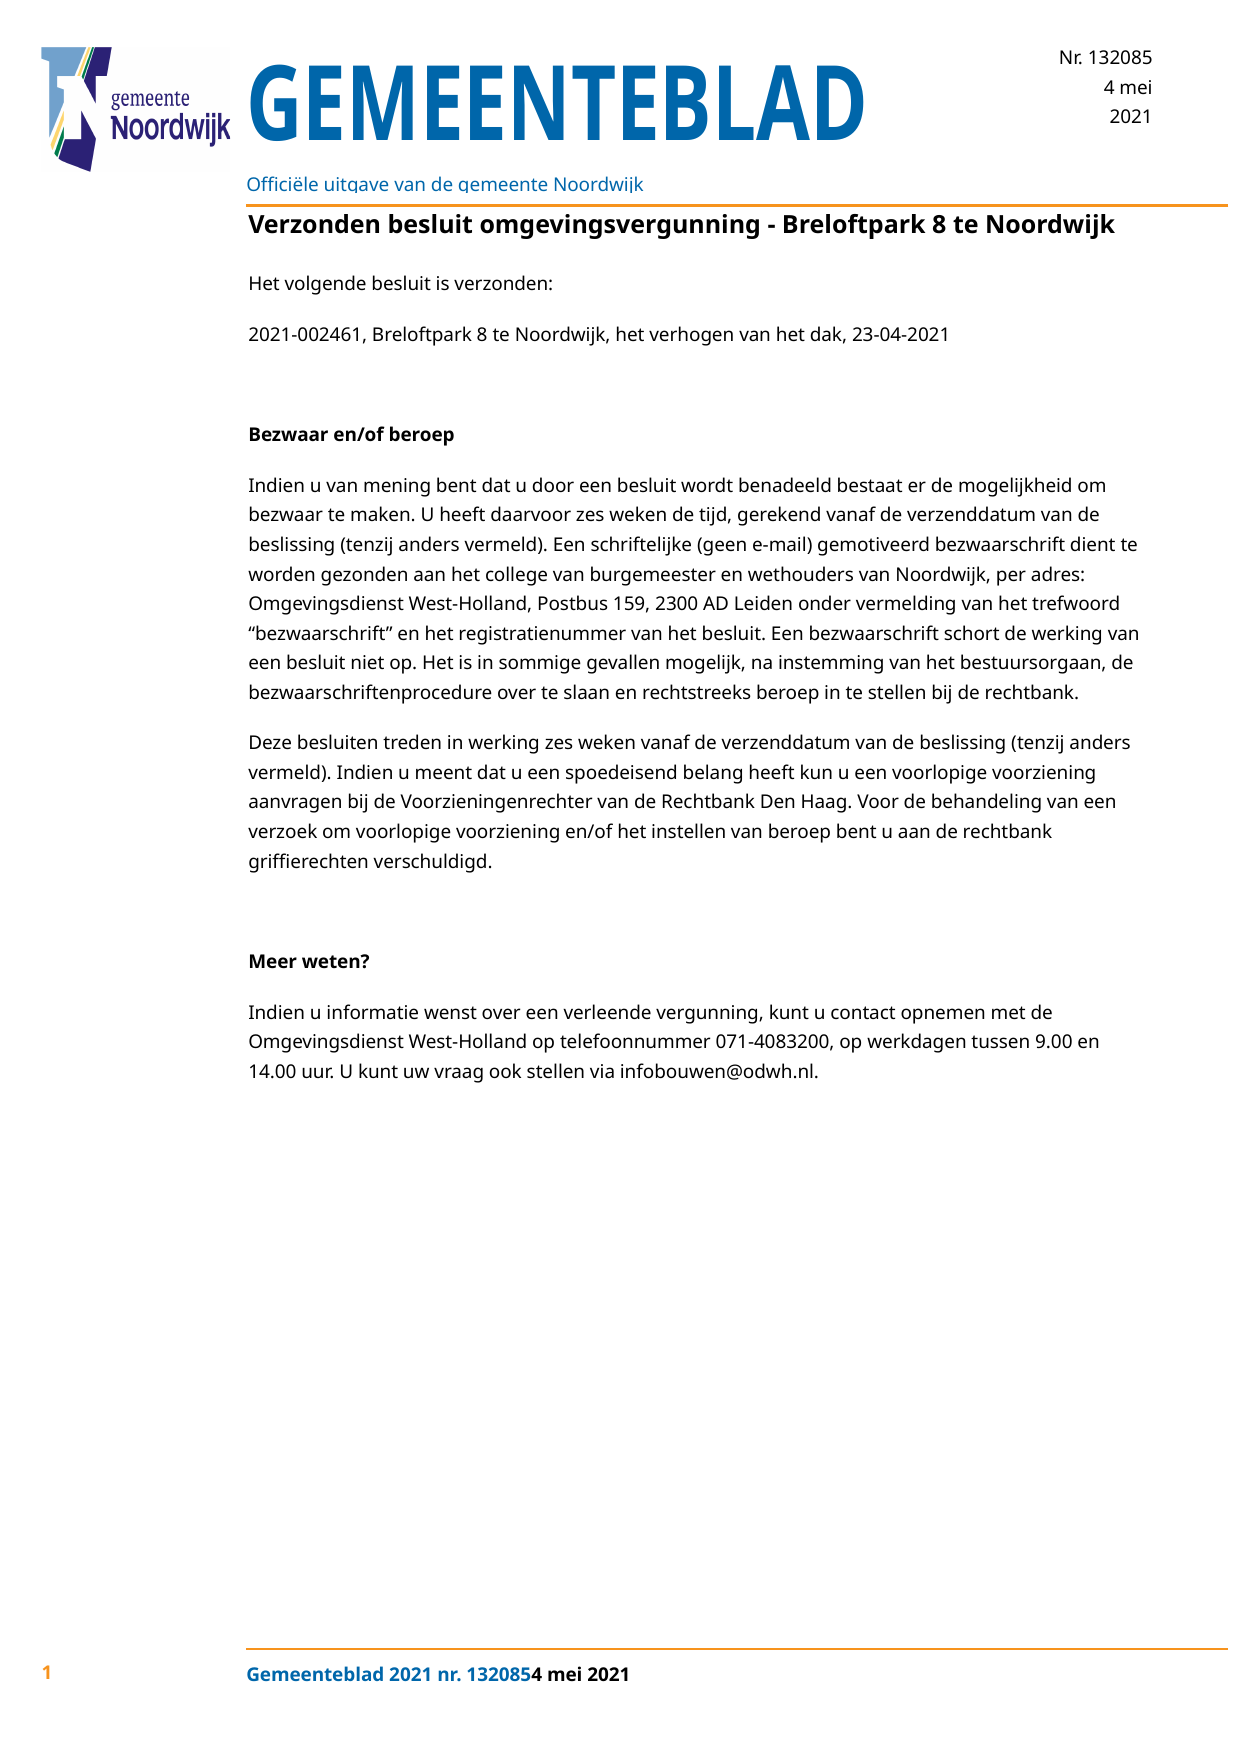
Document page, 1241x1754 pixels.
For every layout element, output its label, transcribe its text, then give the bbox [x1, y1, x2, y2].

text Meer weten? [248, 949, 1152, 974]
text Indien u informatie wenst over een verleende vergunning, kunt u contact opnemen met de Omgevingsdienst West-Holland op telefoonnummer 071-4083200, op werkdagen tussen 9.00 en 14.00 uur. U kunt uw vraag ook stellen via infobouwen@odwh.nl. [248, 999, 1152, 1084]
text Verzonden besluit omgevingsvergunning - Breloftpark 8 te Noordwijk [248, 207, 1152, 241]
text Deze besluiten treden in werking zes weken vanaf de verzenddatum van de beslissing (tenzij anders vermeld). Indien u meent dat u een spoedeisend belang heeft kun u een voorlopige voorziening aanvragen bij de Voorzieningenrechter van de Rechtbank Den Haag. Voor de behandeling van een verzoek om voorlopige voorziening en/of het instellen van beroep bent u aan de rechtbank griffierechten verschuldigd. [248, 729, 1152, 873]
text 2021-002461, Breloftpark 8 te Noordwijk, het verhogen van het dak, 23-04-2021 [248, 321, 1152, 346]
text Indien u van mening bent dat u door een besluit wordt benadeeld bestaat er de mogelijkheid om bezwaar te maken. U heeft daarvoor zes weken de tijd, gerekend vanaf de verzenddatum van de beslissing (tenzij anders vermeld). Een schriftelijke (geen e-mail) gemotiveerd bezwaarschrift dient te worden gezonden aan het college van burgemeester en wethouders van Noordwijk, per adres: Omgevingsdienst West-Holland, Postbus 159, 2300 AD Leiden onder vermelding van het trefwoord “bezwaarschrift” en het registratienummer van het besluit. Een bezwaarschrift schort de werking van een besluit niet op. Het is in sommige gevallen mogelijk, na instemming van het bestuursorgaan, de bezwaarschriftenprocedure over te slaan en rechtstreeks beroep in te stellen bij de rechtbank. [248, 472, 1152, 705]
text Het volgende besluit is verzonden: [248, 270, 1152, 296]
picture [41, 47, 231, 172]
text Bezwaar en/of beroep [248, 422, 1152, 447]
